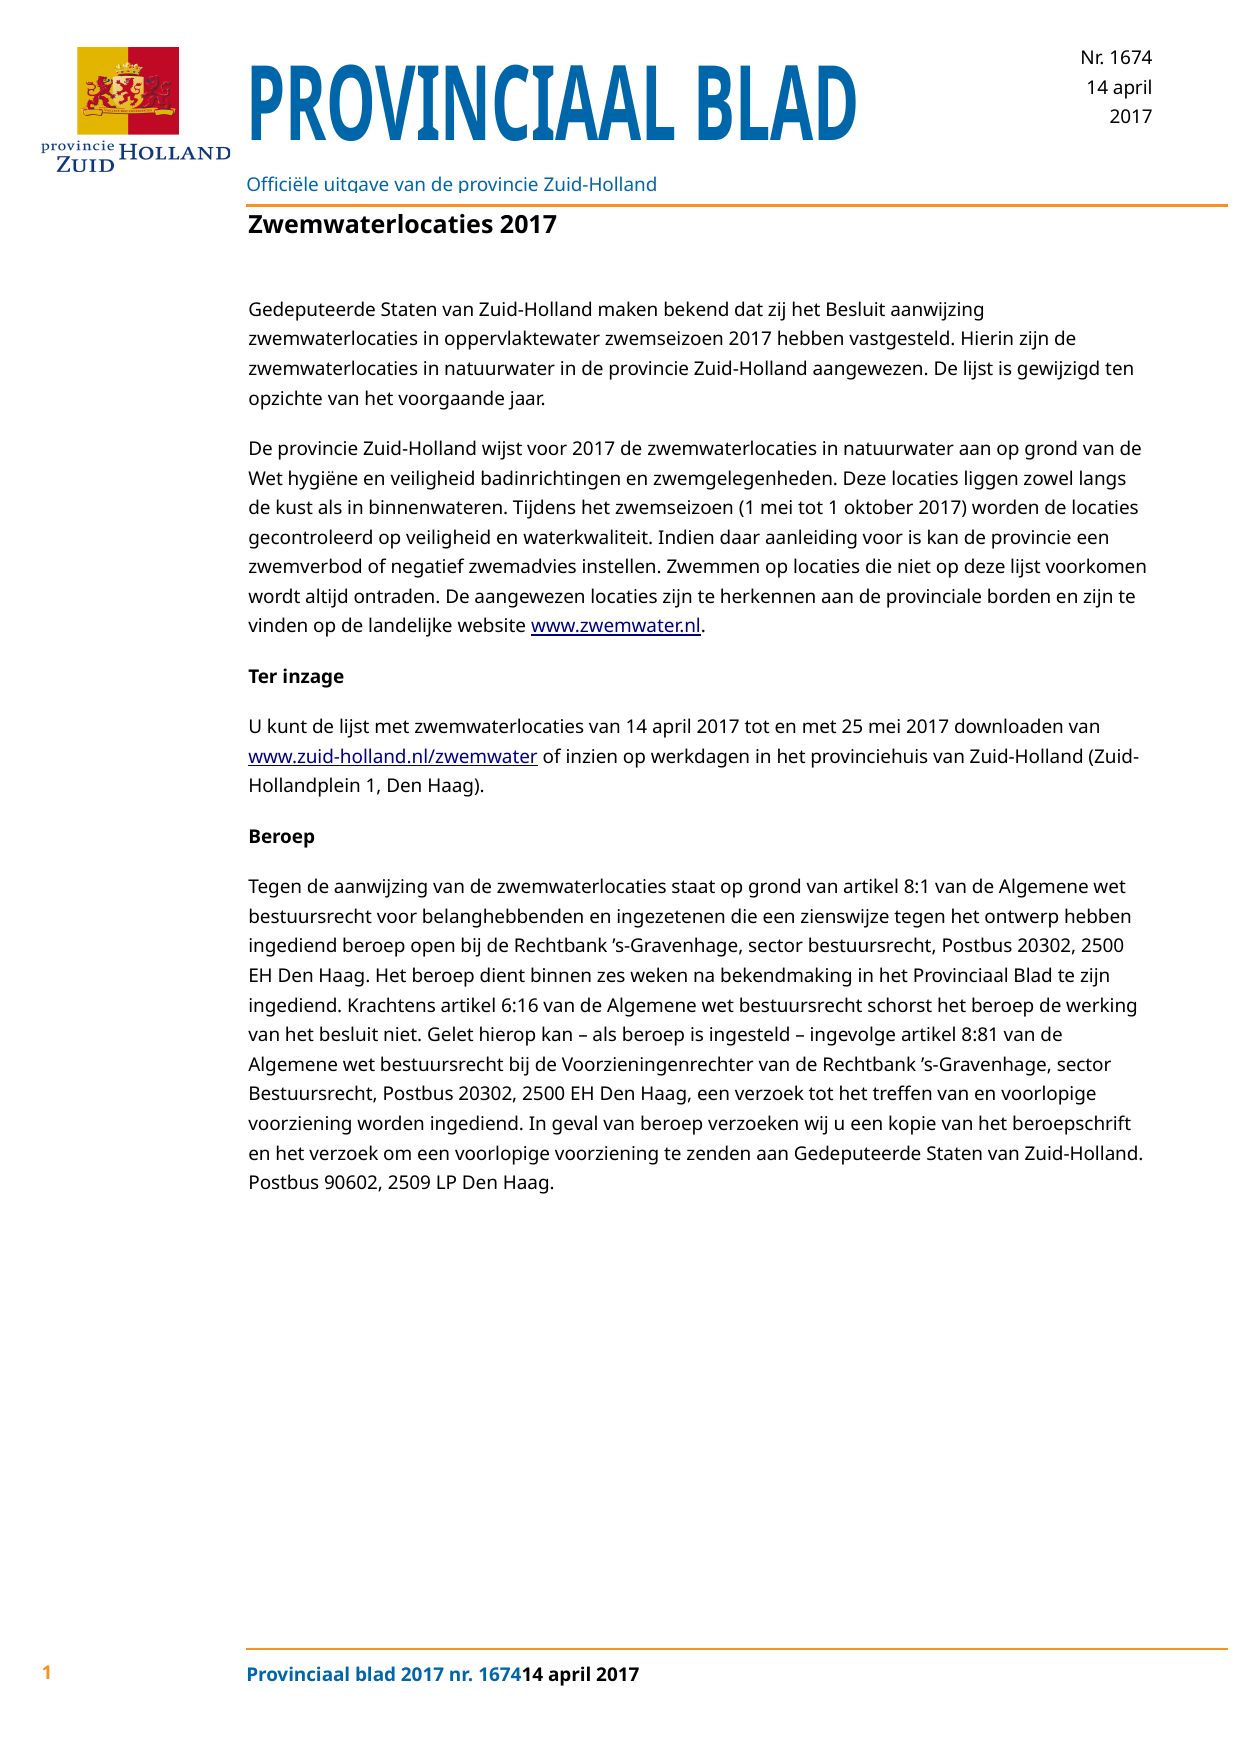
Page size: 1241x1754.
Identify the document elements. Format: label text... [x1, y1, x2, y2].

text Beroep [248, 823, 1152, 849]
text Tegen de aanwijzing van de zwemwaterlocaties staat op grond van artikel 8:1 van de Algemene wet bestuursrecht voor belanghebbenden en ingezetenen die een zienswijze tegen het ontwerp hebben ingediend beroep open bij de Rechtbank ’s-Gravenhage, sector bestuursrecht, Postbus 20302, 2500 EH Den Haag. Het beroep dient binnen zes weken na bekendmaking in het Provinciaal Blad te zijn ingediend. Krachtens artikel 6:16 van de Algemene wet bestuursrecht schorst het beroep de werking van het besluit niet. Gelet hierop kan – als beroep is ingesteld – ingevolge artikel 8:81 van de Algemene wet bestuursrecht bij de Voorzieningenrechter van de Rechtbank ’s-Gravenhage, sector Bestuursrecht, Postbus 20302, 2500 EH Den Haag, een verzoek tot het treffen van en voorlopige voorziening worden ingediend. In geval van beroep verzoeken wij u een kopie van het beroepschrift en het verzoek om een voorlopige voorziening te zenden aan Gedeputeerde Staten van Zuid-Holland. Postbus 90602, 2509 LP Den Haag. [248, 873, 1152, 1195]
text Zwemwaterlocaties 2017 [248, 207, 1152, 241]
text Ter inzage [248, 663, 1152, 689]
text U kunt de lijst met zwemwaterlocaties van 14 april 2017 tot en met 25 mei 2017 downloaden van www.zuid-holland.nl/zwemwater of inzien op werkdagen in het provinciehuis van Zuid-Holland (Zuid-Hollandplein 1, Den Haag). [248, 713, 1152, 798]
text De provincie Zuid-Holland wijst voor 2017 de zwemwaterlocaties in natuurwater aan op grond van de Wet hygiëne en veiligheid badinrichtingen en zwemgelegenheden. Deze locaties liggen zowel langs de kust als in binnenwateren. Tijdens het zwemseizoen (1 mei tot 1 oktober 2017) worden de locaties gecontroleerd op veiligheid en waterkwaliteit. Indien daar aanleiding voor is kan de provincie een zwemverbod of negatief zwemadvies instellen. Zwemmen op locaties die niet op deze lijst voorkomen wordt altijd ontraden. De aangewezen locaties zijn te herkennen aan de provinciale borden en zijn te vinden op de landelijke website www.zwemwater.nl. [248, 435, 1152, 638]
text Gedeputeerde Staten van Zuid-Holland maken bekend dat zij het Besluit aanwijzing zwemwaterlocaties in oppervlaktewater zwemseizoen 2017 hebben vastgesteld. Hierin zijn de zwemwaterlocaties in natuurwater in de provincie Zuid-Holland aangewezen. De lijst is gewijzigd ten opzichte van het voorgaande jaar. [248, 296, 1152, 411]
picture [41, 47, 231, 172]
